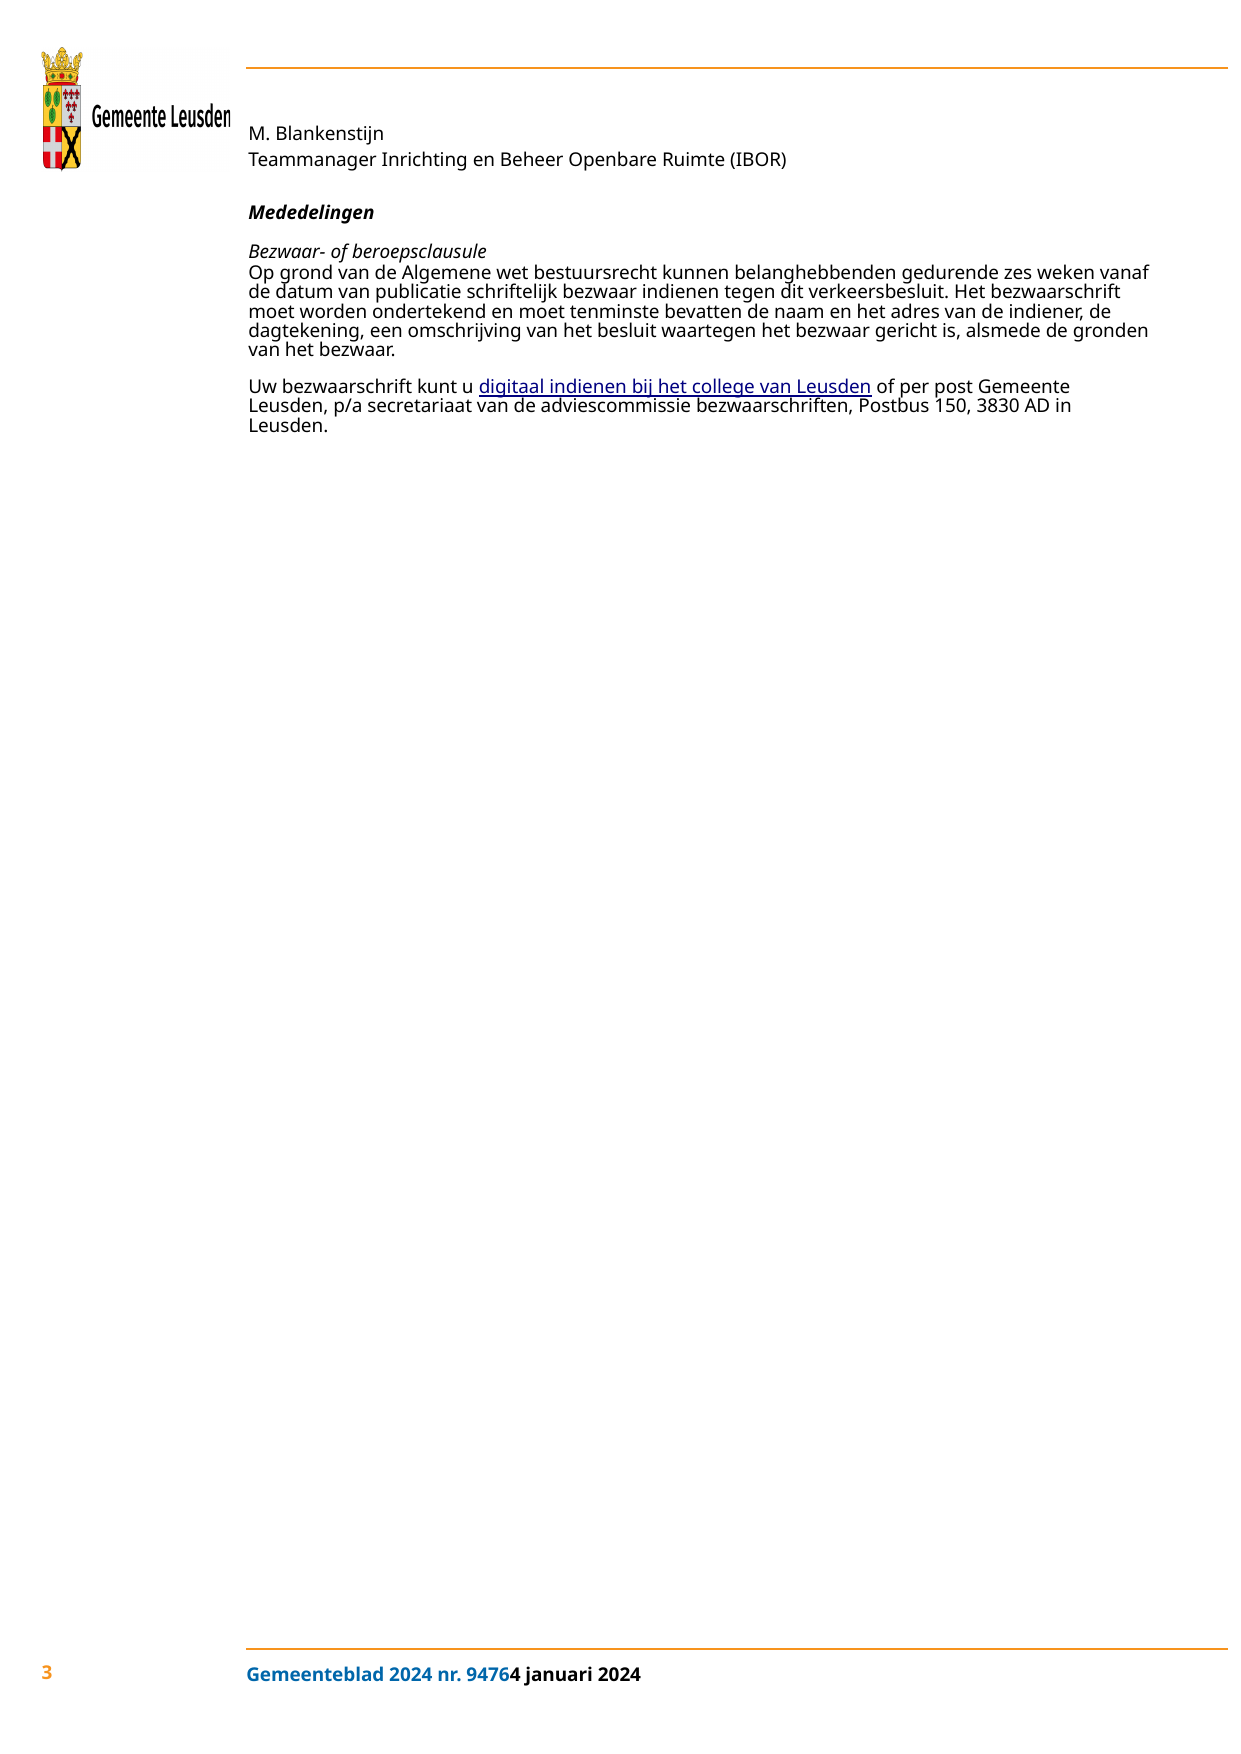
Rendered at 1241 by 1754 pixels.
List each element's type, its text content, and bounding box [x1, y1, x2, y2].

text Teammanager Inrichting en Beheer Openbare Ruimte (IBOR) [248, 146, 1152, 172]
text Uw bezwaarschrift kunt u digitaal indienen bij het college van Leusden of per post Gemeente Leusden, p/a secretariaat van de adviescommissie bezwaarschriften, Postbus 150, 3830 AD in Leusden. [248, 378, 1152, 436]
text Mededelingen [248, 199, 1152, 225]
text M. Blankenstijn [248, 121, 1152, 146]
picture [41, 47, 231, 172]
text Op grond van de Algemene wet bestuursrecht kunnen belanghebbenden gedurende zes weken vanaf de datum van publicatie schriftelijk bezwaar indienen tegen dit verkeersbesluit. Het bezwaarschrift moet worden ondertekend en moet tenminste bevatten de naam en het adres van de indiener, de dagtekening, een omschrijving van het besluit waartegen het bezwaar gericht is, alsmede de gronden van het bezwaar. [248, 264, 1152, 361]
text Bezwaar- of beroepsclausule [248, 238, 1152, 264]
